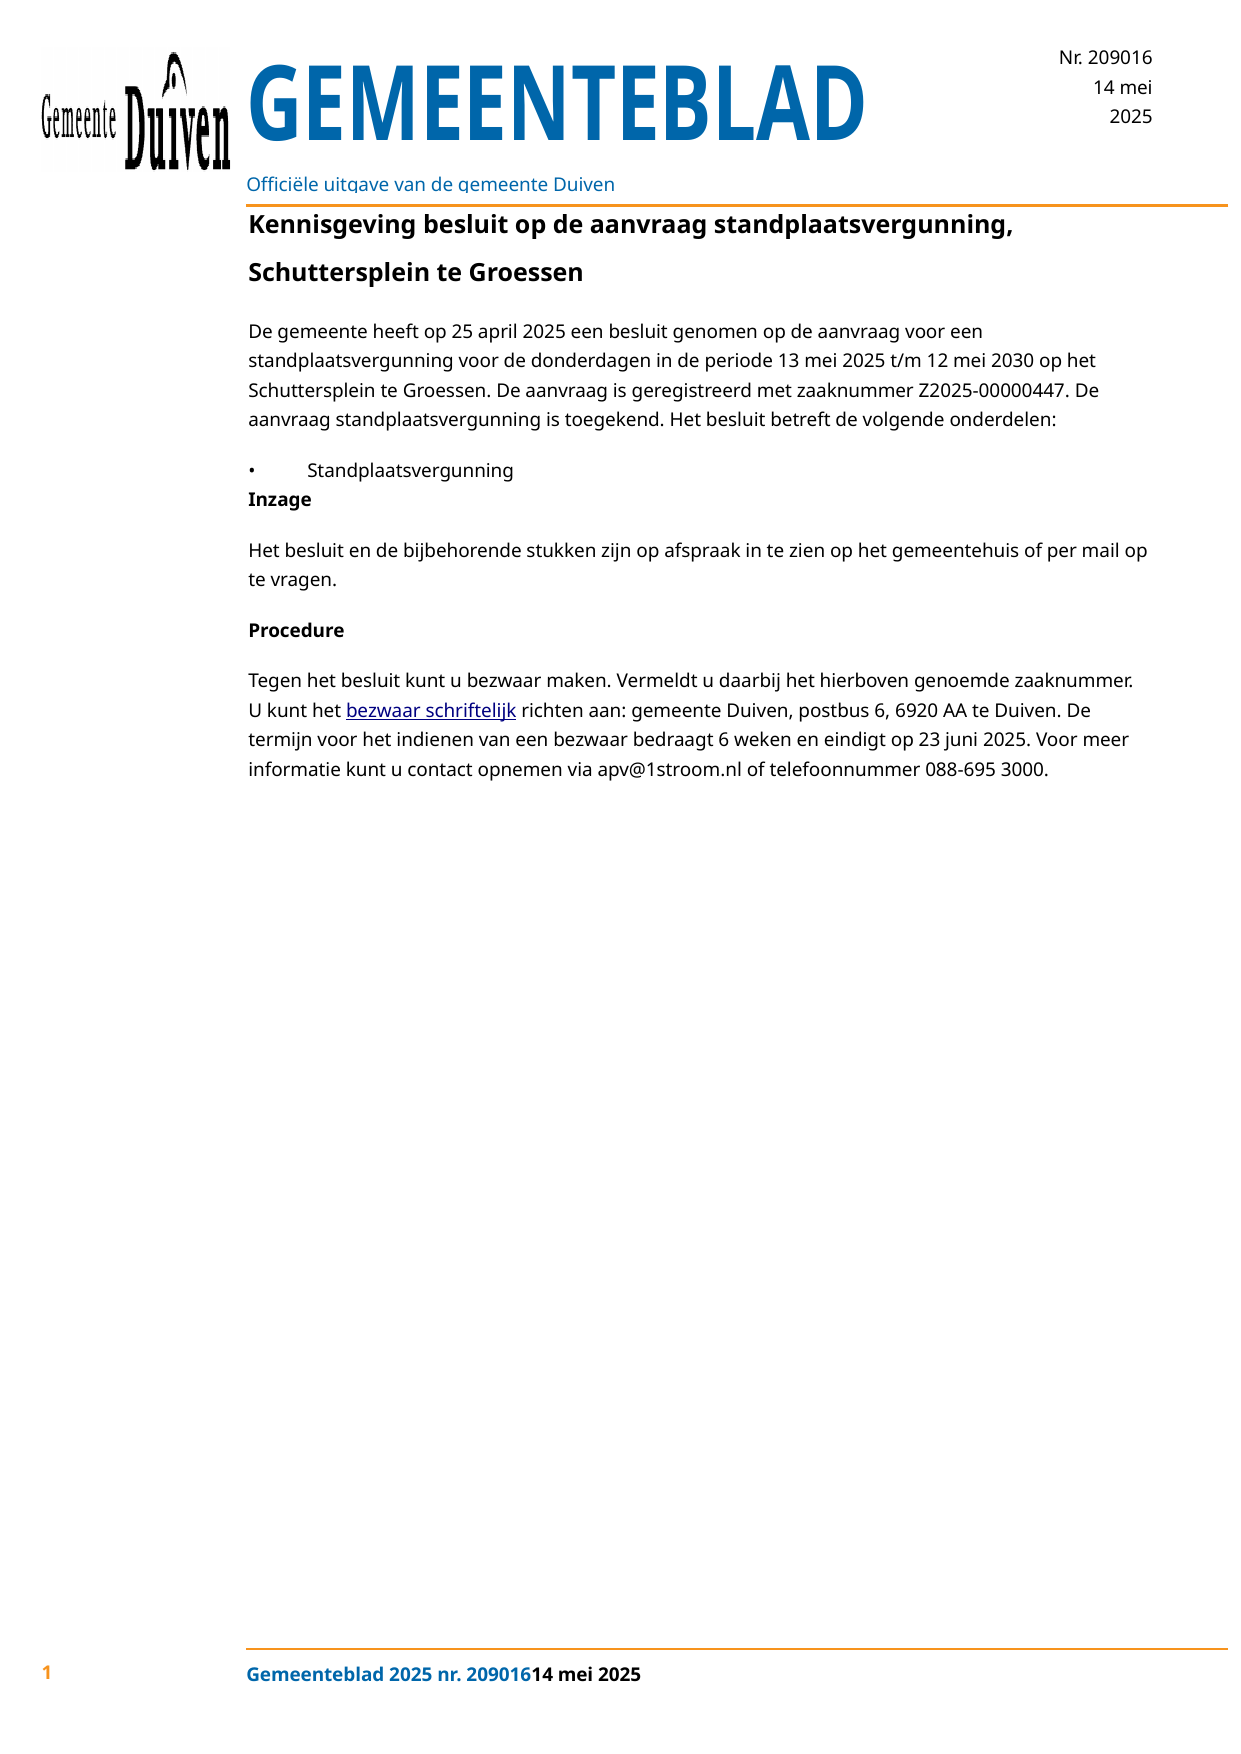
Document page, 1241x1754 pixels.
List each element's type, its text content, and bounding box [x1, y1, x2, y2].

text Inzage [248, 487, 1152, 512]
text Procedure [248, 617, 1152, 643]
text Kennisgeving besluit op de aanvraag standplaatsvergunning, Schuttersplein te Groessen [248, 207, 1152, 288]
text De gemeente heeft op 25 april 2025 een besluit genomen op de aanvraag voor een standplaatsvergunning voor de donderdagen in de periode 13 mei 2025 t/m 12 mei 2030 op het Schuttersplein te Groessen. De aanvraag is geregistreerd met zaaknummer Z2025-00000447. De aanvraag standplaatsvergunning is toegekend. Het besluit betreft de volgende onderdelen: [248, 318, 1152, 432]
text Tegen het besluit kunt u bezwaar maken. Vermeldt u daarbij het hierboven genoemde zaaknummer. U kunt het bezwaar schriftelijk richten aan: gemeente Duiven, postbus 6, 6920 AA te Duiven. De termijn voor het indienen van een bezwaar bedraagt 6 weken en eindigt op 23 juni 2025. Voor meer informatie kunt u contact opnemen via apv@1stroom.nl of telefoonnummer 088-695 3000. [248, 667, 1152, 782]
picture [41, 47, 231, 172]
text Het besluit en de bijbehorende stukken zijn op afspraak in te zien op het gemeentehuis of per mail op te vragen. [248, 537, 1152, 592]
list Standplaatsvergunning [248, 457, 1152, 483]
